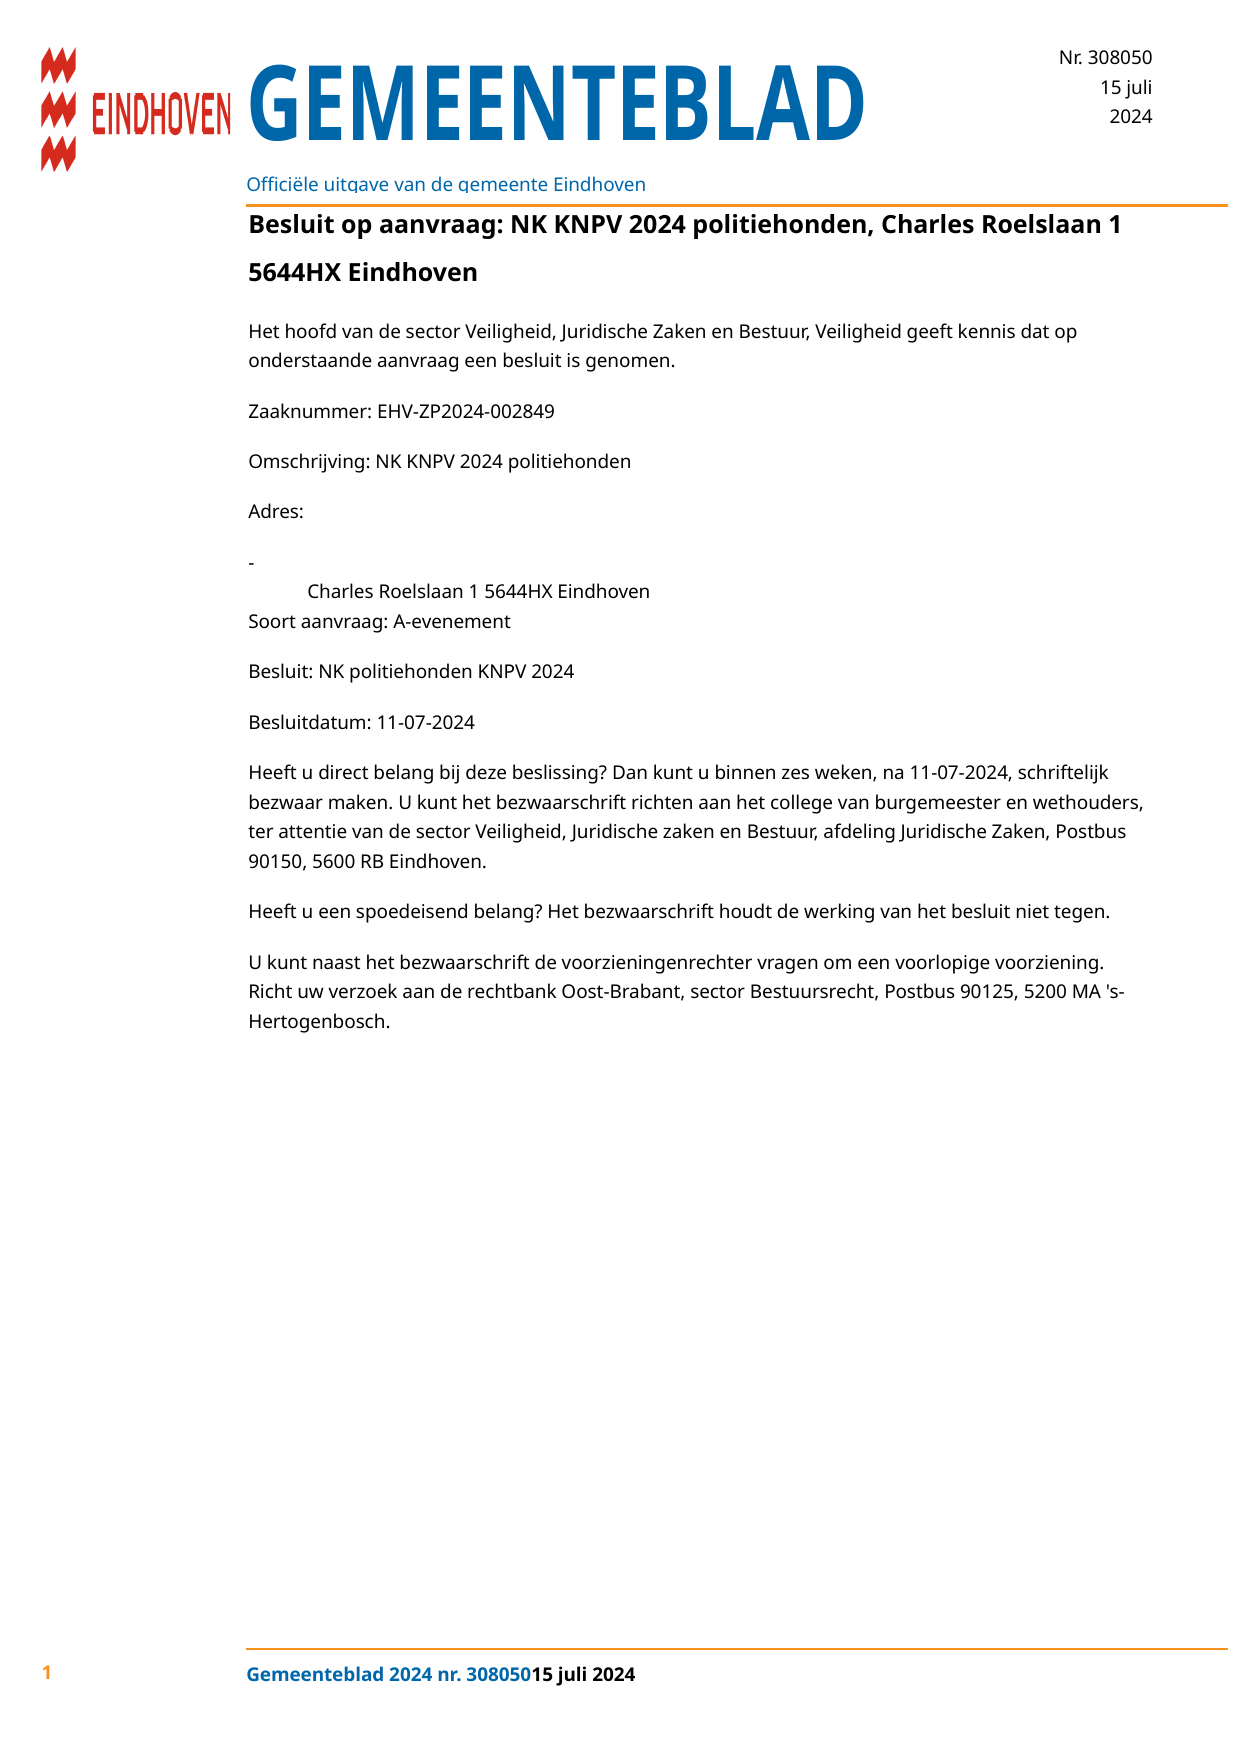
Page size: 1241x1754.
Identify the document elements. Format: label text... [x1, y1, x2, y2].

text Adres: [248, 499, 1152, 524]
text Besluit: NK politiehonden KNPV 2024 [248, 659, 1152, 684]
text Heeft u direct belang bij deze beslissing? Dan kunt u binnen zes weken, na 11-07-2024, schriftelijk bezwaar maken. U kunt het bezwaarschrift richten aan het college van burgemeester en wethouders, ter attentie van de sector Veiligheid, Juridische zaken en Bestuur, afdeling Juridische Zaken, Postbus 90150, 5600 RB Eindhoven. [248, 759, 1152, 874]
list Charles Roelslaan 1 5644HX Eindhoven [248, 579, 1152, 604]
text Het hoofd van de sector Veiligheid, Juridische Zaken en Bestuur, Veiligheid geeft kennis dat op onderstaande aanvraag een besluit is genomen. [248, 318, 1152, 373]
text Besluit op aanvraag: NK KNPV 2024 politiehonden, Charles Roelslaan 1 5644HX Eindhoven [248, 207, 1152, 288]
text Soort aanvraag: A-evenement [248, 608, 1152, 634]
text U kunt naast het bezwaarschrift de voorzieningenrechter vragen om een voorlopige voorziening. Richt uw verzoek aan de rechtbank Oost-Brabant, sector Bestuursrecht, Postbus 90125, 5200 MA 's-Hertogenbosch. [248, 949, 1152, 1034]
picture [41, 47, 231, 172]
text Zaaknummer: EHV-ZP2024-002849 [248, 398, 1152, 424]
text Heeft u een spoedeisend belang? Het bezwaarschrift houdt de werking van het besluit niet tegen. [248, 899, 1152, 924]
text Omschrijving: NK KNPV 2024 politiehonden [248, 448, 1152, 474]
text Besluitdatum: 11-07-2024 [248, 709, 1152, 735]
